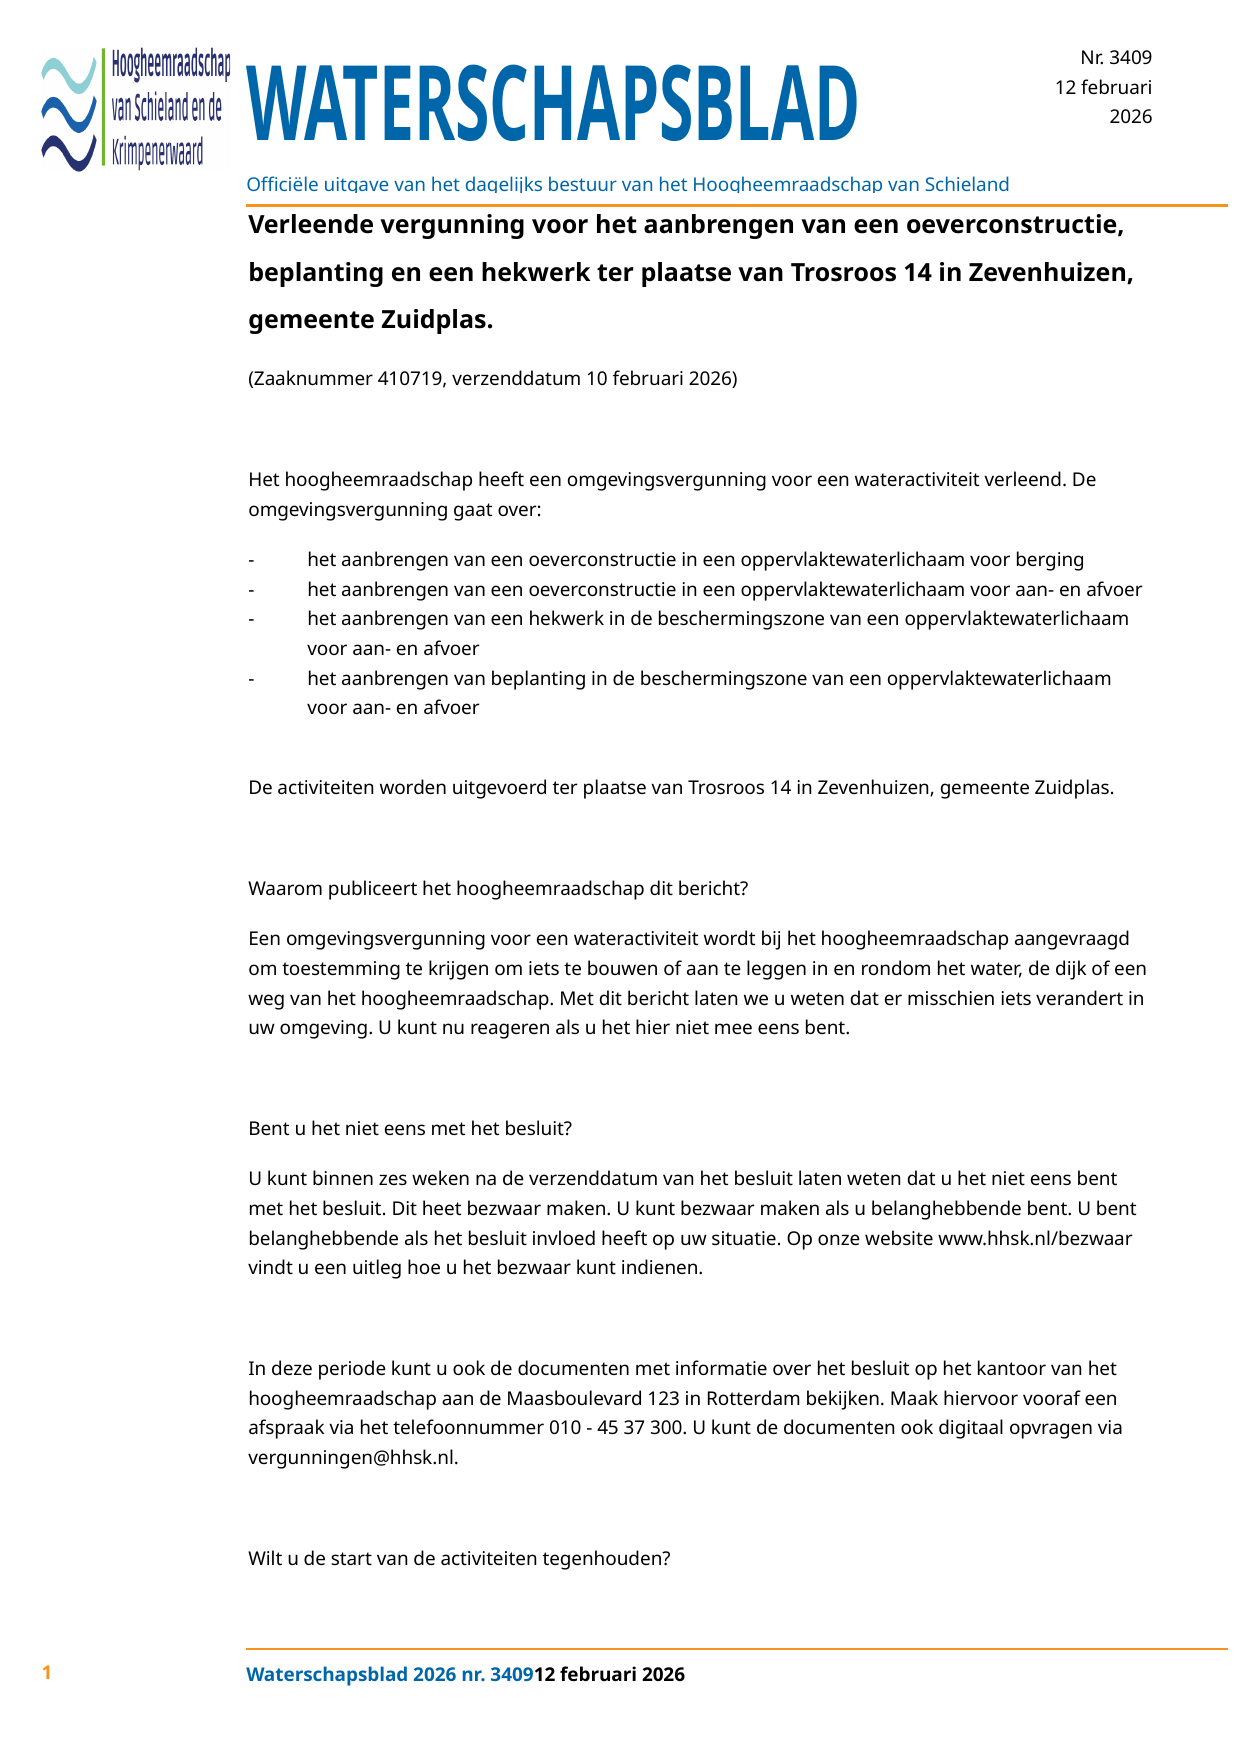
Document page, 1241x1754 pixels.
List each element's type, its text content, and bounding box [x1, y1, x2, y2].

text In deze periode kunt u ook de documenten met informatie over het besluit op het kantoor van het hoogheemraadschap aan de Maasboulevard 123 in Rotterdam bekijken. Maak hiervoor vooraf een afspraak via het telefoonnummer 010 - 45 37 300. U kunt de documenten ook digitaal opvragen via vergunningen@hhsk.nl. [248, 1355, 1152, 1469]
list het aanbrengen van een hekwerk in de beschermingszone van een oppervlaktewaterlichaam voor aan- en afvoer [248, 606, 1152, 661]
text Waarom publiceert het hoogheemraadschap dit bericht? [248, 875, 1152, 901]
list het aanbrengen van een oeverconstructie in een oppervlaktewaterlichaam voor berging [248, 546, 1152, 572]
text Een omgevingsvergunning voor een wateractiviteit wordt bij het hoogheemraadschap aangevraagd om toestemming te krijgen om iets te bouwen of aan te leggen in en rondom het water, de dijk of een weg van het hoogheemraadschap. Met dit bericht laten we u weten dat er misschien iets verandert in uw omgeving. U kunt nu reageren als u het hier niet mee eens bent. [248, 926, 1152, 1040]
text Bent u het niet eens met het besluit? [248, 1115, 1152, 1141]
list het aanbrengen van een oeverconstructie in een oppervlaktewaterlichaam voor aan- en afvoer [248, 576, 1152, 602]
list het aanbrengen van beplanting in de beschermingszone van een oppervlaktewaterlichaam voor aan- en afvoer [248, 665, 1152, 720]
text Het hoogheemraadschap heeft een omgevingsvergunning voor een wateractiviteit verleend. De omgevingsvergunning gaat over: [248, 466, 1152, 522]
text De activiteiten worden uitgevoerd ter plaatse van Trosroos 14 in Zevenhuizen, gemeente Zuidplas. [248, 774, 1152, 800]
text (Zaaknummer 410719, verzenddatum 10 februari 2026) [248, 366, 1152, 391]
text U kunt binnen zes weken na de verzenddatum van het besluit laten weten dat u het niet eens bent met het besluit. Dit heet bezwaar maken. U kunt bezwaar maken als u belanghebbende bent. U bent belanghebbende als het besluit invloed heeft op uw situatie. Op onze website www.hhsk.nl/bezwaar vindt u een uitleg hoe u het bezwaar kunt indienen. [248, 1166, 1152, 1280]
text Wilt u de start van de activiteiten tegenhouden? [248, 1545, 1152, 1570]
picture [41, 47, 231, 172]
text Verleende vergunning voor het aanbrengen van een oeverconstructie, beplanting en een hekwerk ter plaatse van Trosroos 14 in Zevenhuizen, gemeente Zuidplas. [248, 207, 1152, 336]
